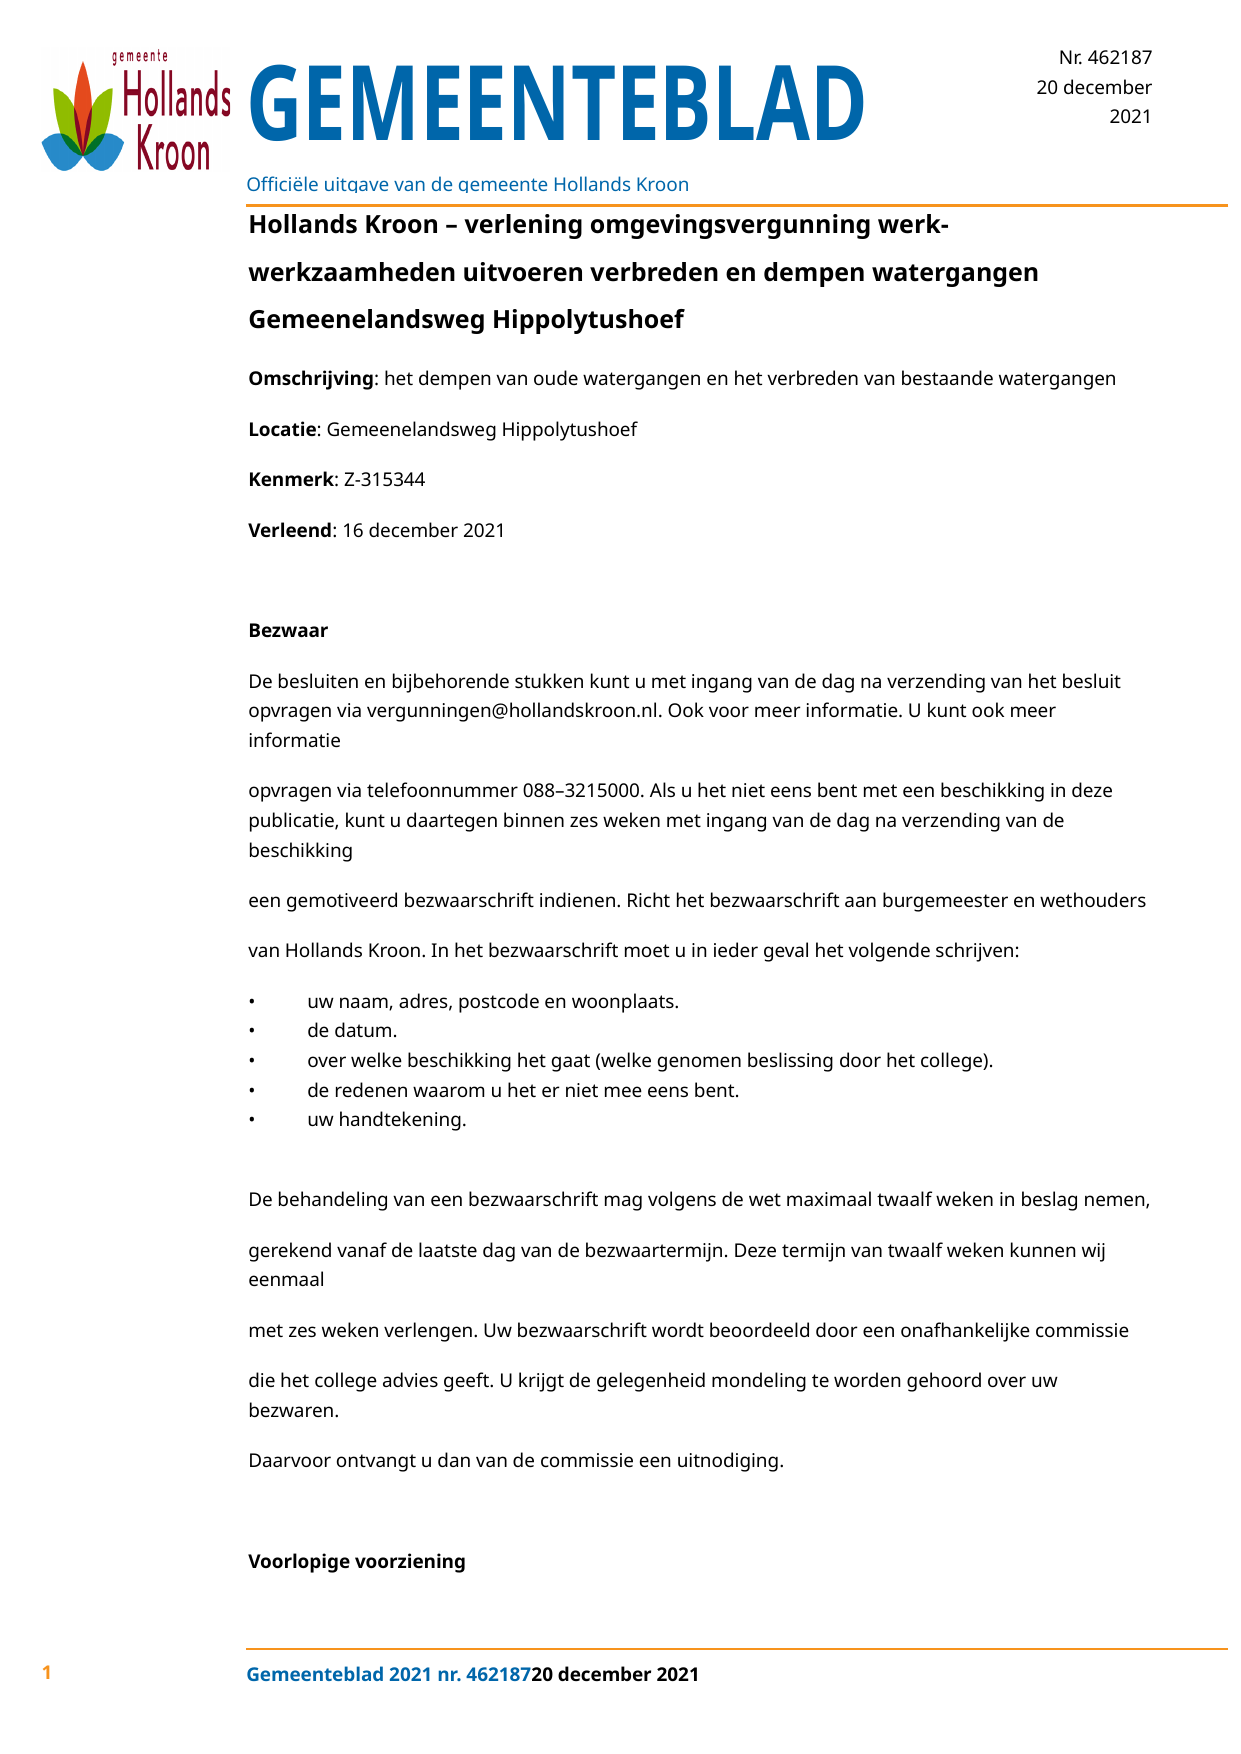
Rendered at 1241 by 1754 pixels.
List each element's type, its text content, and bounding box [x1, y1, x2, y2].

text Bezwaar [248, 618, 1152, 643]
text Kenmerk: Z-315344 [248, 466, 1152, 492]
text gerekend vanaf de laatste dag van de bezwaartermijn. Deze termijn van twaalf weken kunnen wij eenmaal [248, 1237, 1152, 1292]
list uw handtekening. [248, 1106, 1152, 1132]
text De besluiten en bijbehorende stukken kunt u met ingang van de dag na verzending van het besluit opvragen via vergunningen@hollandskroon.nl. Ook voor meer informatie. U kunt ook meer informatie [248, 668, 1152, 753]
text De behandeling van een bezwaarschrift mag volgens de wet maximaal twaalf weken in beslag nemen, [248, 1186, 1152, 1212]
text Daarvoor ontvangt u dan van de commissie een uitnodiging. [248, 1447, 1152, 1473]
text een gemotiveerd bezwaarschrift indienen. Richt het bezwaarschrift aan burgemeester en wethouders [248, 887, 1152, 913]
picture [41, 47, 231, 172]
text opvragen via telefoonnummer 088–3215000. Als u het niet eens bent met een beschikking in deze publicatie, kunt u daartegen binnen zes weken met ingang van de dag na verzending van de beschikking [248, 778, 1152, 862]
text die het college advies geeft. U krijgt de gelegenheid mondeling te worden gehoord over uw bezwaren. [248, 1367, 1152, 1422]
list de redenen waarom u het er niet mee eens bent. [248, 1077, 1152, 1102]
text Omschrijving: het dempen van oude watergangen en het verbreden van bestaande watergangen [248, 366, 1152, 391]
text Locatie: Gemeenelandsweg Hippolytushoef [248, 416, 1152, 442]
text Voorlopige voorziening [248, 1548, 1152, 1574]
list over welke beschikking het gaat (welke genomen beslissing door het college). [248, 1047, 1152, 1073]
text van Hollands Kroon. In het bezwaarschrift moet u in ieder geval het volgende schrijven: [248, 938, 1152, 963]
text Verleend: 16 december 2021 [248, 517, 1152, 542]
text met zes weken verlengen. Uw bezwaarschrift wordt beoordeeld door een onafhankelijke commissie [248, 1317, 1152, 1342]
text Hollands Kroon – verlening omgevingsvergunning werk-werkzaamheden uitvoeren verbreden en dempen watergangen Gemeenelandsweg Hippolytushoef [248, 207, 1152, 336]
list uw naam, adres, postcode en woonplaats. [248, 988, 1152, 1014]
list de datum. [248, 1018, 1152, 1043]
